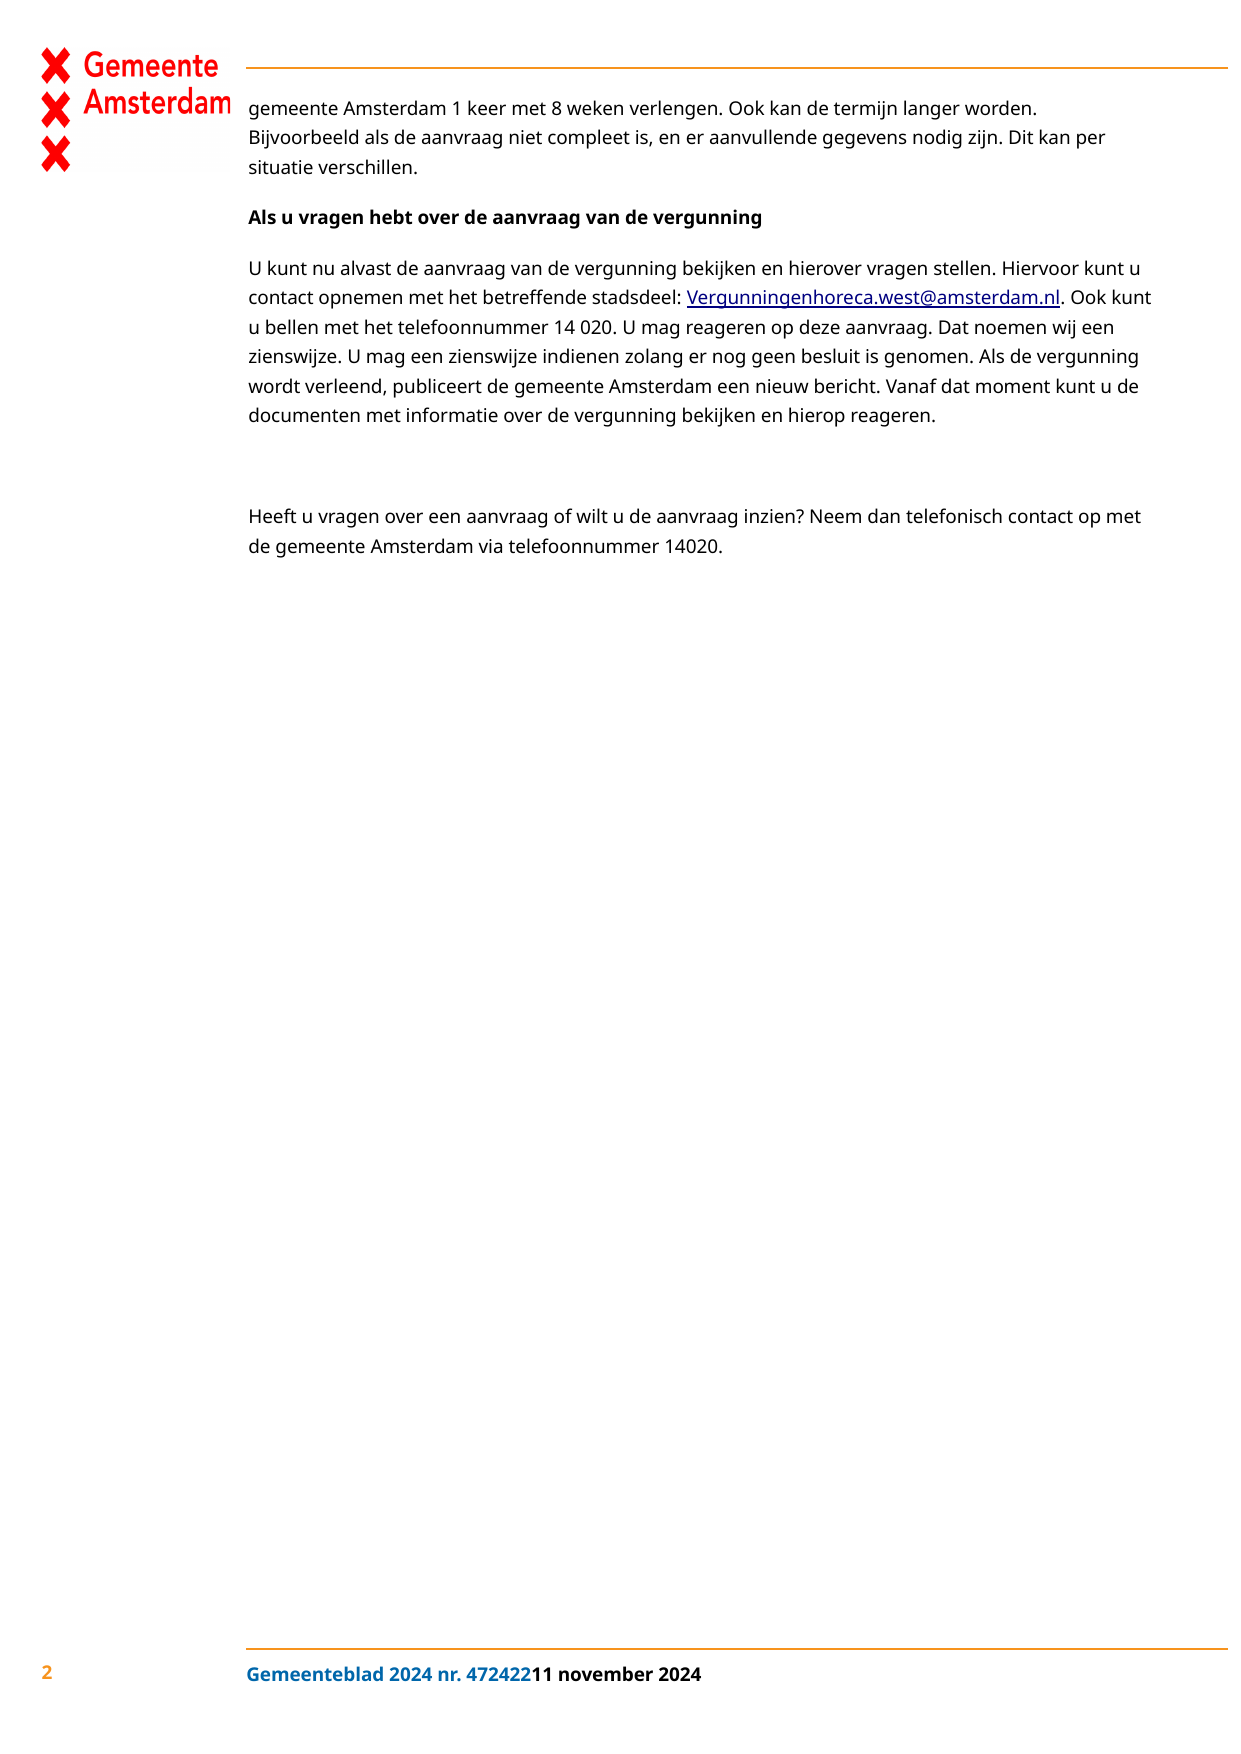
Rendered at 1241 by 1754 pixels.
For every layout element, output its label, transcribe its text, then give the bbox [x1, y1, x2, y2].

text gemeente Amsterdam 1 keer met 8 weken verlengen. Ook kan de termijn langer worden. Bijvoorbeeld als de aanvraag niet compleet is, en er aanvullende gegevens nodig zijn. Dit kan per situatie verschillen. [248, 95, 1152, 180]
text U kunt nu alvast de aanvraag van de vergunning bekijken en hierover vragen stellen. Hiervoor kunt u contact opnemen met het betreffende stadsdeel: Vergunningenhoreca.west@amsterdam.nl. Ook kunt u bellen met het telefoonnummer 14 020. U mag reageren op deze aanvraag. Dat noemen wij een zienswijze. U mag een zienswijze indienen zolang er nog geen besluit is genomen. Als de vergunning wordt verleend, publiceert de gemeente Amsterdam een nieuw bericht. Vanaf dat moment kunt u de documenten met informatie over de vergunning bekijken en hierop reageren. [248, 255, 1152, 428]
text Heeft u vragen over een aanvraag of wilt u de aanvraag inzien? Neem dan telefonisch contact op met de gemeente Amsterdam via telefoonnummer 14020. [248, 503, 1152, 559]
text Als u vragen hebt over de aanvraag van de vergunning [248, 204, 1152, 230]
picture [41, 47, 231, 172]
